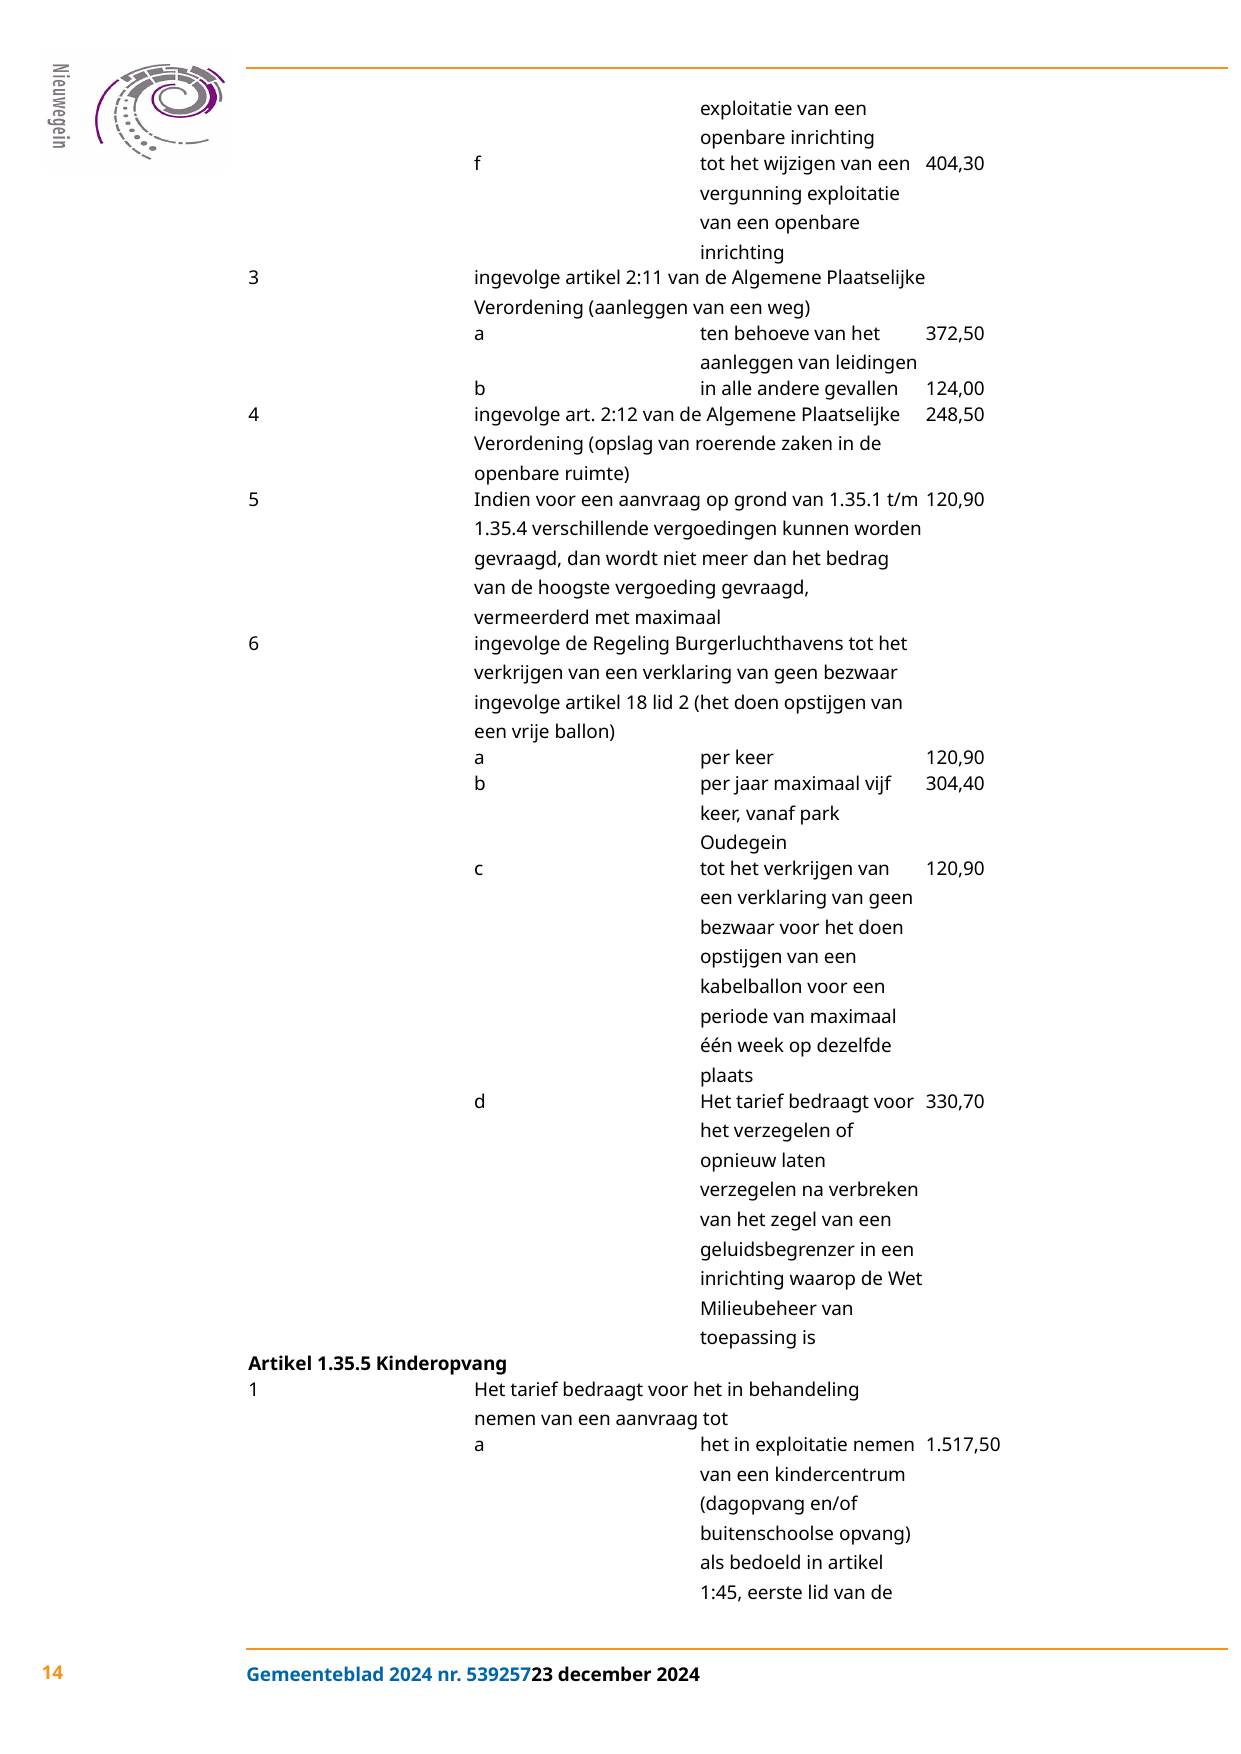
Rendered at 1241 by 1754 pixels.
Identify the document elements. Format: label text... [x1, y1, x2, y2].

table_cell a [474, 744, 700, 770]
table_cell [248, 1431, 474, 1605]
table_cell Artikel 1.35.5 Kinderopvang [248, 1350, 926, 1376]
table_cell ingevolge artikel 2:11 van de Algemene Plaatselijke Verordening (aanleggen van een weg) [474, 265, 926, 320]
table_cell het in exploitatie nemen van een kindercentrum (dagopvang en/of buitenschoolse opvang) als bedoeld in artikel 1:45, eerste lid van de [700, 1431, 926, 1605]
table_cell Het tarief bedraagt voor het in behandeling nemen van een aanvraag tot [474, 1376, 926, 1431]
table_cell ten behoeve van het aanleggen van leidingen [700, 320, 926, 375]
picture [41, 47, 231, 172]
table_cell Indien voor een aanvraag op grond van 1.35.1 t/m 1.35.4 verschillende vergoedingen kunnen worden gevraagd, dan wordt niet meer dan het bedrag van de hoogste vergoeding gevraagd, vermeerderd met maximaal [474, 486, 926, 630]
table_cell 404,30 [926, 150, 1152, 264]
table_cell 120,90 [926, 855, 1152, 1088]
table_cell tot het wijzigen van een vergunning exploitatie van een openbare inrichting [700, 150, 926, 264]
table_cell 6 [248, 630, 474, 744]
table_cell a [474, 320, 700, 375]
table_cell [926, 630, 1152, 744]
table_cell d [474, 1088, 700, 1350]
table_cell [926, 1376, 1152, 1431]
table_cell [248, 744, 474, 770]
table_cell [248, 150, 474, 264]
table_cell f [474, 150, 700, 264]
table_cell 5 [248, 486, 474, 630]
table_cell [248, 855, 474, 1088]
table_cell 372,50 [926, 320, 1152, 375]
table_cell [248, 770, 474, 855]
table_cell 1 [248, 1376, 474, 1431]
table_cell b [474, 375, 700, 401]
table_cell in alle andere gevallen [700, 375, 926, 401]
table_cell exploitatie van een openbare inrichting [700, 95, 926, 150]
table_cell c [474, 855, 700, 1088]
table_cell ingevolge art. 2:12 van de Algemene Plaatselijke Verordening (opslag van roerende zaken in de openbare ruimte) [474, 401, 926, 486]
table_cell a [474, 1431, 700, 1605]
table_cell [926, 265, 1152, 320]
table_cell [248, 95, 474, 150]
table_cell 330,70 [926, 1088, 1152, 1350]
table_cell tot het verkrijgen van een verklaring van geen bezwaar voor het doen opstijgen van een kabelballon voor een periode van maximaal één week op dezelfde plaats [700, 855, 926, 1088]
table_cell per jaar maximaal vijf keer, vanaf park Oudegein [700, 770, 926, 855]
table_cell [926, 95, 1152, 150]
table_cell 4 [248, 401, 474, 486]
table_cell 120,90 [926, 486, 1152, 630]
table_cell [474, 95, 700, 150]
table_cell per keer [700, 744, 926, 770]
table_cell [926, 1350, 1152, 1376]
table_cell 304,40 [926, 770, 1152, 855]
table_cell [248, 375, 474, 401]
table_cell 120,90 [926, 744, 1152, 770]
table_cell 3 [248, 265, 474, 320]
table_cell ingevolge de Regeling Burgerluchthavens tot het verkrijgen van een verklaring van geen bezwaar ingevolge artikel 18 lid 2 (het doen opstijgen van een vrije ballon) [474, 630, 926, 744]
table_cell 1.517,50 [926, 1431, 1152, 1605]
table_cell [248, 1088, 474, 1350]
table_cell Het tarief bedraagt voor het verzegelen of opnieuw laten verzegelen na verbreken van het zegel van een geluidsbegrenzer in een inrichting waarop de Wet Milieubeheer van toepassing is [700, 1088, 926, 1350]
table_cell [248, 320, 474, 375]
table_cell 248,50 [926, 401, 1152, 486]
table_cell b [474, 770, 700, 855]
table_cell 124,00 [926, 375, 1152, 401]
